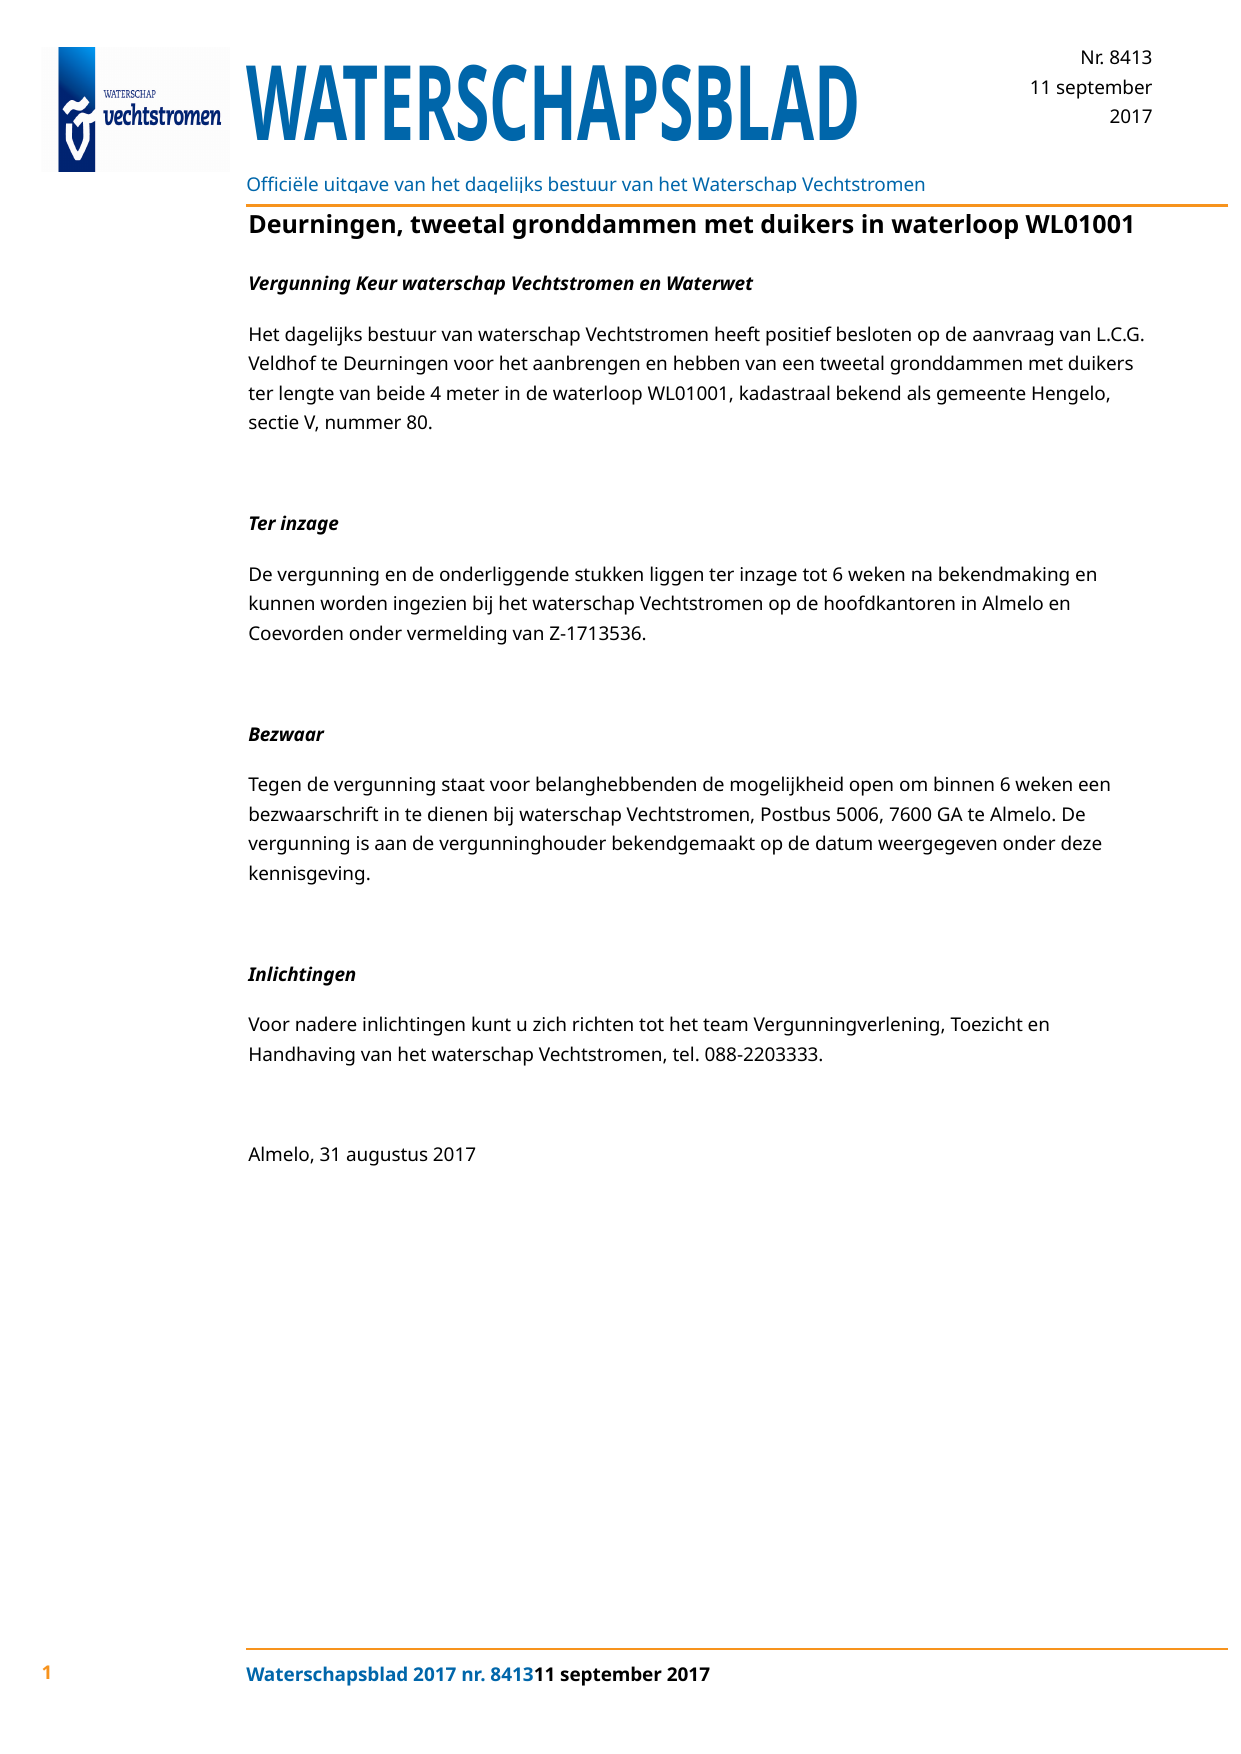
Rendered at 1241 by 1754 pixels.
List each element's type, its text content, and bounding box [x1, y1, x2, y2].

text Almelo, 31 augustus 2017 [248, 1142, 1152, 1167]
text Inlichtingen [248, 961, 1152, 986]
picture [41, 47, 231, 172]
text De vergunning en de onderliggende stukken liggen ter inzage tot 6 weken na bekendmaking en kunnen worden ingezien bij het waterschap Vechtstromen op de hoofdkantoren in Almelo en Coevorden onder vermelding van Z-1713536. [248, 561, 1152, 646]
text Het dagelijks bestuur van waterschap Vechtstromen heeft positief besloten op de aanvraag van L.C.G. Veldhof te Deurningen voor het aanbrengen en hebben van een tweetal gronddammen met duikers ter lengte van beide 4 meter in de waterloop WL01001, kadastraal bekend als gemeente Hengelo, sectie V, nummer 80. [248, 321, 1152, 435]
text Vergunning Keur waterschap Vechtstromen en Waterwet [248, 270, 1152, 296]
text Ter inzage [248, 510, 1152, 536]
text Bezwaar [248, 721, 1152, 746]
text Deurningen, tweetal gronddammen met duikers in waterloop WL01001 [248, 207, 1152, 241]
text Voor nadere inlichtingen kunt u zich richten tot het team Vergunningverlening, Toezicht en Handhaving van het waterschap Vechtstromen, tel. 088-2203333. [248, 1011, 1152, 1066]
text Tegen de vergunning staat voor belanghebbenden de mogelijkheid open om binnen 6 weken een bezwaarschrift in te dienen bij waterschap Vechtstromen, Postbus 5006, 7600 GA te Almelo. De vergunning is aan de vergunninghouder bekendgemaakt op de datum weergegeven onder deze kennisgeving. [248, 771, 1152, 886]
